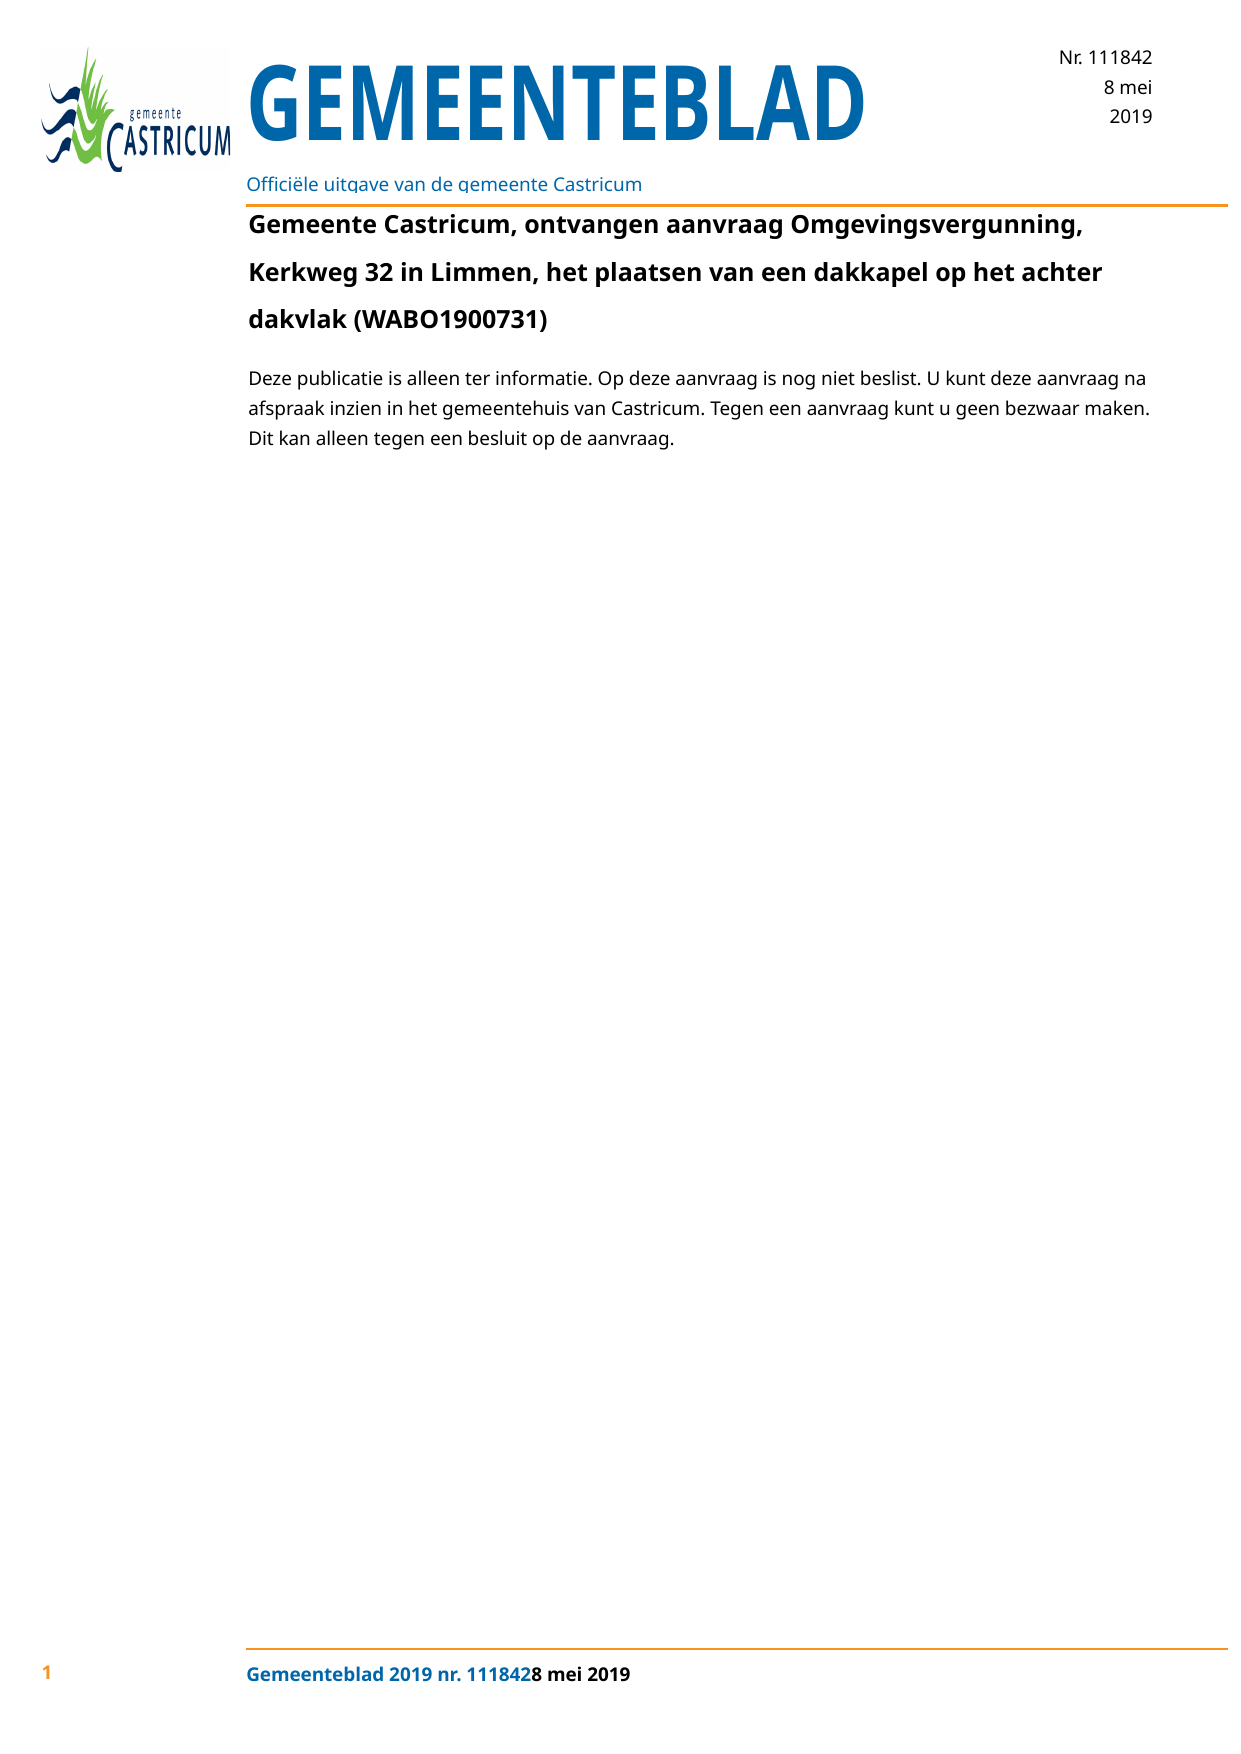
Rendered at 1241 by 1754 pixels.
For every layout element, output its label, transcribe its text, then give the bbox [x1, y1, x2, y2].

text Gemeente Castricum, ontvangen aanvraag Omgevingsvergunning, Kerkweg 32 in Limmen, het plaatsen van een dakkapel op het achter dakvlak (WABO1900731) [248, 207, 1152, 336]
text Deze publicatie is alleen ter informatie. Op deze aanvraag is nog niet beslist. U kunt deze aanvraag na afspraak inzien in het gemeentehuis van Castricum. Tegen een aanvraag kunt u geen bezwaar maken. Dit kan alleen tegen een besluit op de aanvraag. [248, 366, 1152, 450]
picture [41, 47, 231, 172]
